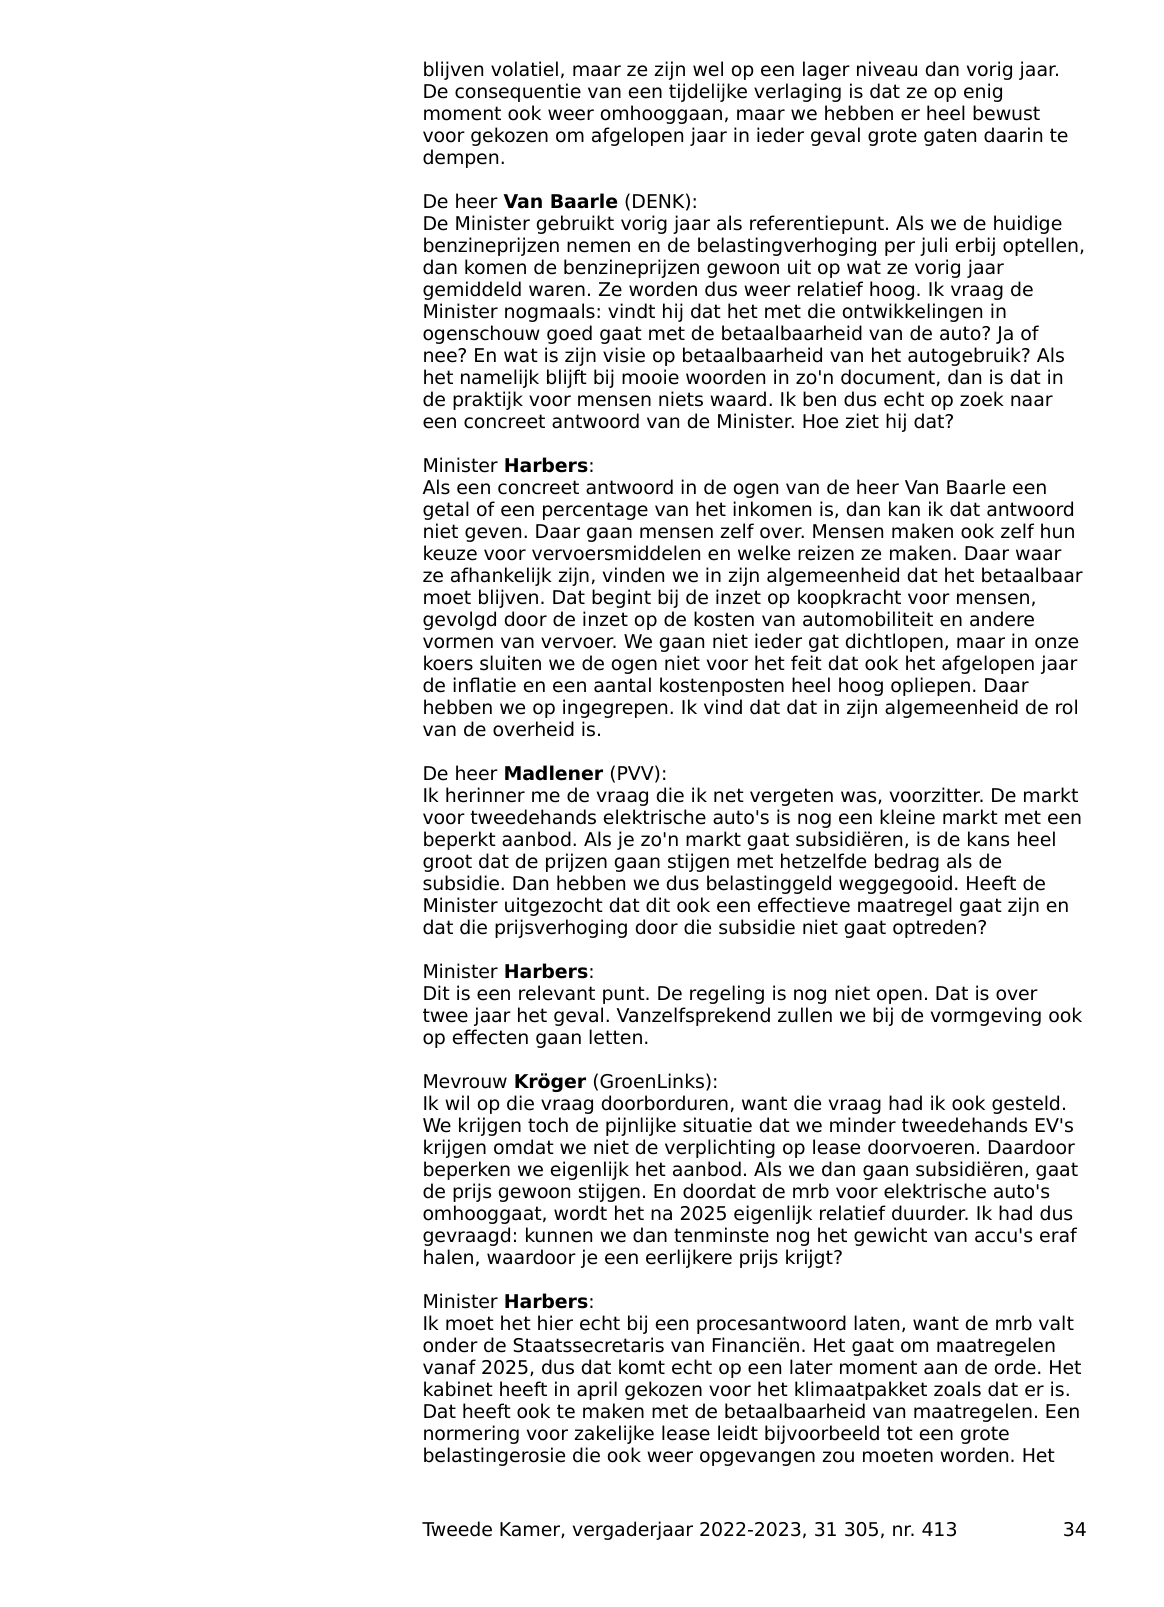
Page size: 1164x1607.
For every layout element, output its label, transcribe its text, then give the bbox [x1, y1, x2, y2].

text Mevrouw Kröger (GroenLinks): [422, 1071, 1087, 1093]
text De Minister gebruikt vorig jaar als referentiepunt. Als we de huidige benzineprijzen nemen en de belastingverhoging per juli erbij optellen, dan komen de benzineprijzen gewoon uit op wat ze vorig jaar gemiddeld waren. Ze worden dus weer relatief hoog. Ik vraag de Minister nogmaals: vindt hij dat het met die ontwikkelingen in ogenschouw goed gaat met de betaalbaarheid van de auto? Ja of nee? En wat is zijn visie op betaalbaarheid van het autogebruik? Als het namelijk blijft bij mooie woorden in zo'n document, dan is dat in de praktijk voor mensen niets waard. Ik ben dus echt op zoek naar een concreet antwoord van de Minister. Hoe ziet hij dat? [422, 213, 1087, 433]
text Ik herinner me de vraag die ik net vergeten was, voorzitter. De markt voor tweedehands elektrische auto's is nog een kleine markt met een beperkt aanbod. Als je zo'n markt gaat subsidiëren, is de kans heel groot dat de prijzen gaan stijgen met hetzelfde bedrag als de subsidie. Dan hebben we dus belastinggeld weggegooid. Heeft de Minister uitgezocht dat dit ook een effectieve maatregel gaat zijn en dat die prijsverhoging door die subsidie niet gaat optreden? [422, 785, 1087, 939]
text Minister Harbers: [422, 455, 1087, 477]
text Minister Harbers: [422, 961, 1087, 983]
text Minister Harbers: [422, 1291, 1087, 1313]
text Ik wil op die vraag doorborduren, want die vraag had ik ook gesteld. We krijgen toch de pijnlijke situatie dat we minder tweedehands EV's krijgen omdat we niet de verplichting op lease doorvoeren. Daardoor beperken we eigenlijk het aanbod. Als we dan gaan subsidiëren, gaat de prijs gewoon stijgen. En doordat de mrb voor elektrische auto's omhooggaat, wordt het na 2025 eigenlijk relatief duurder. Ik had dus gevraagd: kunnen we dan tenminste nog het gewicht van accu's eraf halen, waardoor je een eerlijkere prijs krijgt? [422, 1093, 1087, 1269]
text Dit is een relevant punt. De regeling is nog niet open. Dat is over twee jaar het geval. Vanzelfsprekend zullen we bij de vormgeving ook op effecten gaan letten. [422, 983, 1087, 1049]
text Als een concreet antwoord in de ogen van de heer Van Baarle een getal of een percentage van het inkomen is, dan kan ik dat antwoord niet geven. Daar gaan mensen zelf over. Mensen maken ook zelf hun keuze voor vervoersmiddelen en welke reizen ze maken. Daar waar ze afhankelijk zijn, vinden we in zijn algemeenheid dat het betaalbaar moet blijven. Dat begint bij de inzet op koopkracht voor mensen, gevolgd door de inzet op de kosten van automobiliteit en andere vormen van vervoer. We gaan niet ieder gat dichtlopen, maar in onze koers sluiten we de ogen niet voor het feit dat ook het afgelopen jaar de inflatie en een aantal kostenposten heel hoog opliepen. Daar hebben we op ingegrepen. Ik vind dat dat in zijn algemeenheid de rol van de overheid is. [422, 477, 1087, 741]
text blijven volatiel, maar ze zijn wel op een lager niveau dan vorig jaar. De consequentie van een tijdelijke verlaging is dat ze op enig moment ook weer omhooggaan, maar we hebben er heel bewust voor gekozen om afgelopen jaar in ieder geval grote gaten daarin te dempen. [422, 59, 1087, 169]
text De heer Van Baarle (DENK): [422, 191, 1087, 213]
text De heer Madlener (PVV): [422, 763, 1087, 785]
text Ik moet het hier echt bij een procesantwoord laten, want de mrb valt onder de Staatssecretaris van Financiën. Het gaat om maatregelen vanaf 2025, dus dat komt echt op een later moment aan de orde. Het kabinet heeft in april gekozen voor het klimaatpakket zoals dat er is. Dat heeft ook te maken met de betaalbaarheid van maatregelen. Een normering voor zakelijke lease leidt bijvoorbeeld tot een grote belastingerosie die ook weer opgevangen zou moeten worden. Het [422, 1313, 1087, 1467]
